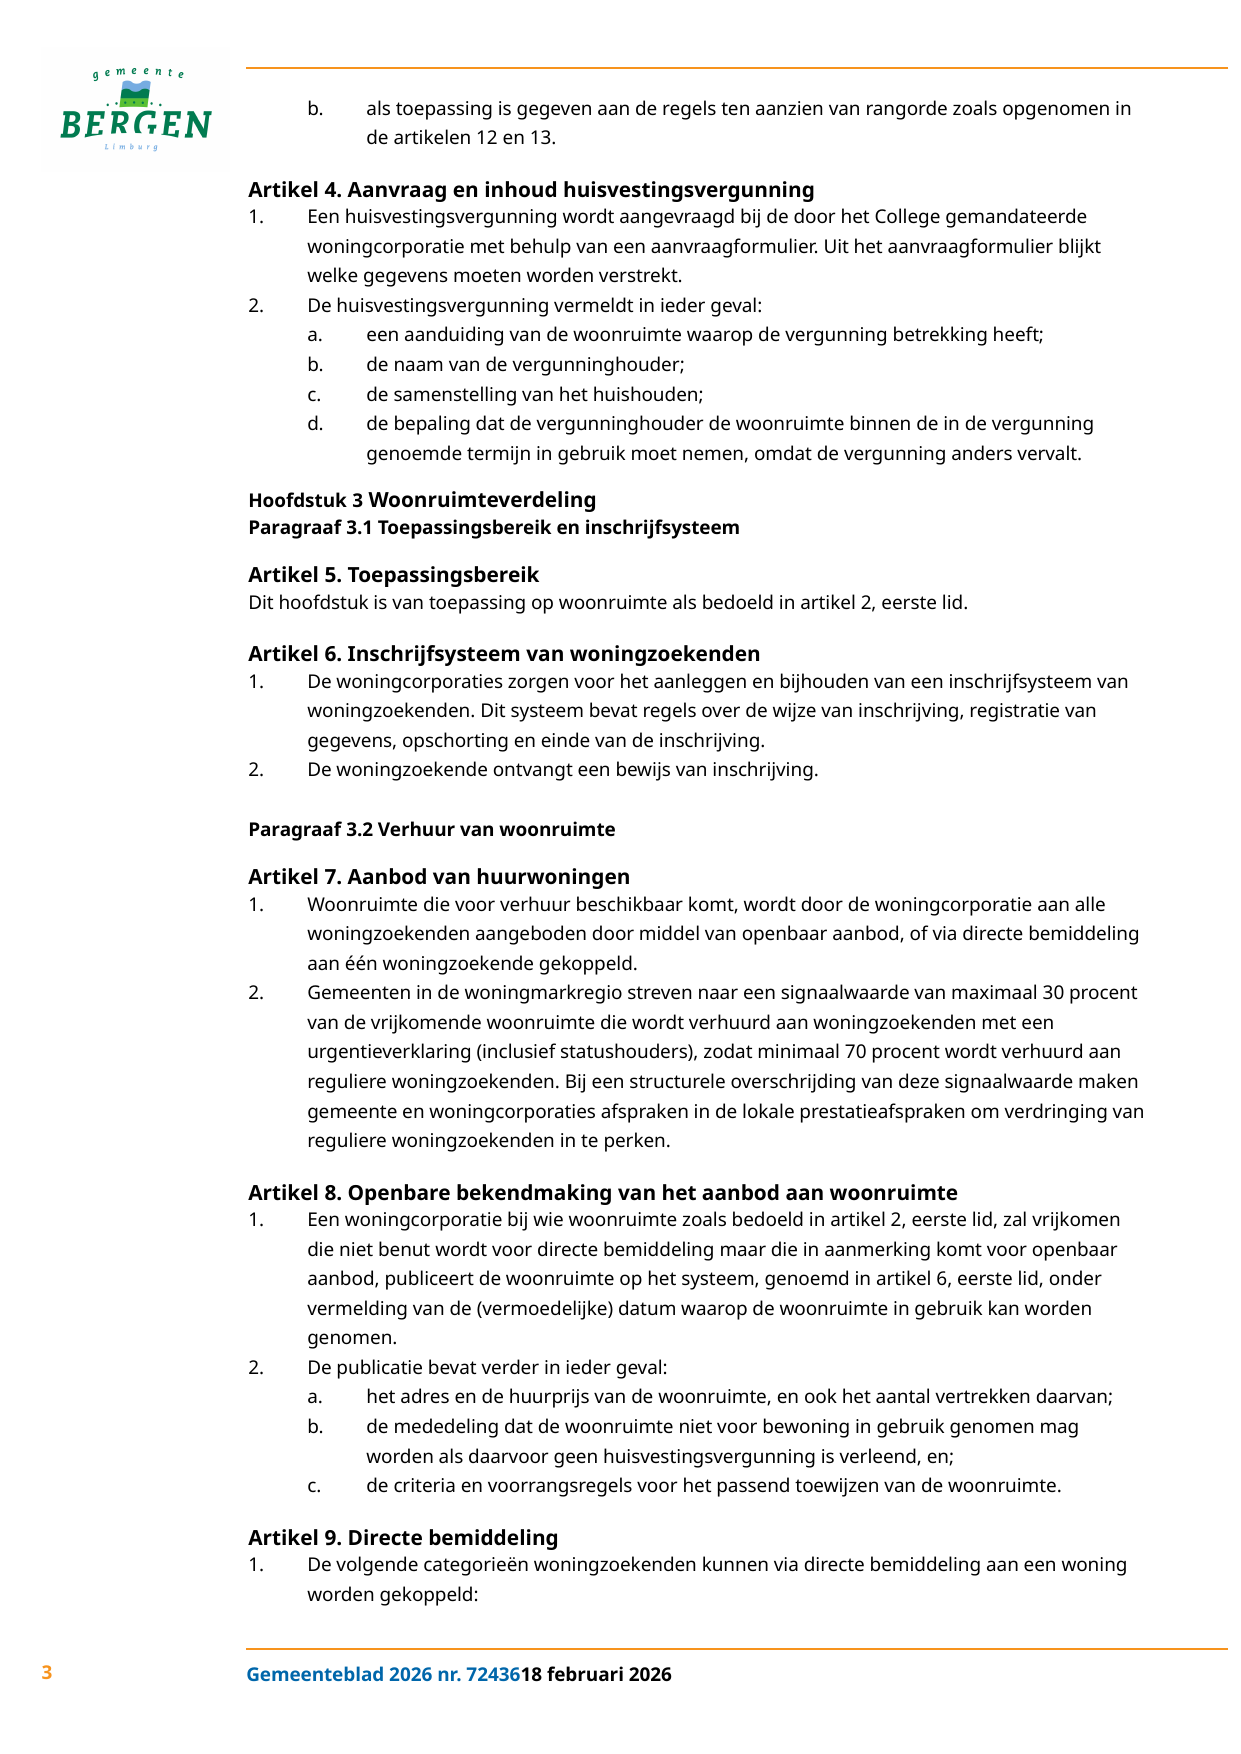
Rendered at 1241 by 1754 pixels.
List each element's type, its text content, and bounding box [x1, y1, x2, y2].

list Een woningcorporatie bij wie woonruimte zoals bedoeld in artikel 2, eerste lid, zal vrijkomen die niet benut wordt voor directe bemiddeling maar die in aanmerking komt voor openbaar aanbod, publiceert de woonruimte op het systeem, genoemd in artikel 6, eerste lid, onder vermelding van de (vermoedelijke) datum waarop de woonruimte in gebruik kan worden genomen. [248, 1206, 1152, 1350]
picture [41, 47, 231, 172]
list de criteria en voorrangsregels voor het passend toewijzen van de woonruimte. [307, 1472, 1152, 1498]
list het adres en de huurprijs van de woonruimte, en ook het aantal vertrekken daarvan; [307, 1384, 1152, 1409]
text Artikel 7. Aanbod van huurwoningen [248, 862, 1152, 891]
text Artikel 6. Inschrijfsysteem van woningzoekenden [248, 639, 1152, 668]
list de bepaling dat de vergunninghouder de woonruimte binnen de in de vergunning genoemde termijn in gebruik moet nemen, omdat de vergunning anders vervalt. [307, 410, 1152, 466]
list als toepassing is gegeven aan de regels ten aanzien van rangorde zoals opgenomen in de artikelen 12 en 13. [307, 95, 1152, 150]
list Woonruimte die voor verhuur beschikbaar komt, wordt door de woningcorporatie aan alle woningzoekenden aangeboden door middel van openbaar aanbod, of via directe bemiddeling aan één woningzoekende gekoppeld. [248, 891, 1152, 976]
list de mededeling dat de woonruimte niet voor bewoning in gebruik genomen mag worden als daarvoor geen huisvestingsvergunning is verleend, en; [307, 1413, 1152, 1469]
text Dit hoofdstuk is van toepassing op woonruimte als bedoeld in artikel 2, eerste lid. [248, 589, 1152, 615]
text Hoofdstuk 3 Woonruimteverdeling [248, 486, 1152, 514]
list een aanduiding van de woonruimte waarop de vergunning betrekking heeft; [307, 322, 1152, 347]
list Een huisvestingsvergunning wordt aangevraagd bij de door het College gemandateerde woningcorporatie met behulp van een aanvraagformulier. Uit het aanvraagformulier blijkt welke gegevens moeten worden verstrekt. [248, 203, 1152, 288]
list De woningcorporaties zorgen voor het aanleggen en bijhouden van een inschrijfsysteem van woningzoekenden. Dit systeem bevat regels over de wijze van inschrijving, registratie van gegevens, opschorting en einde van de inschrijving. [248, 668, 1152, 753]
list De volgende categorieën woningzoekenden kunnen via directe bemiddeling aan een woning worden gekoppeld: [248, 1551, 1152, 1607]
list De woningzoekende ontvangt een bewijs van inschrijving. [248, 757, 1152, 782]
text Artikel 4. Aanvraag en inhoud huisvestingsvergunning [248, 175, 1152, 203]
text Paragraaf 3.1 Toepassingsbereik en inschrijfsysteem [248, 514, 1152, 540]
list De publicatie bevat verder in ieder geval: [248, 1354, 1152, 1380]
list De huisvestingsvergunning vermeldt in ieder geval: [248, 292, 1152, 318]
list de naam van de vergunninghouder; [307, 351, 1152, 377]
text Artikel 8. Openbare bekendmaking van het aanbod aan woonruimte [248, 1178, 1152, 1206]
list de samenstelling van het huishouden; [307, 381, 1152, 406]
text Paragraaf 3.2 Verhuur van woonruimte [248, 816, 1152, 841]
list Gemeenten in de woningmarkregio streven naar een signaalwaarde van maximaal 30 procent van de vrijkomende woonruimte die wordt verhuurd aan woningzoekenden met een urgentieverklaring (inclusief statushouders), zodat minimaal 70 procent wordt verhuurd aan reguliere woningzoekenden. Bij een structurele overschrijding van deze signaalwaarde maken gemeente en woningcorporaties afspraken in de lokale prestatieafspraken om verdringing van reguliere woningzoekenden in te perken. [248, 979, 1152, 1153]
text Artikel 5. Toepassingsbereik [248, 561, 1152, 589]
text Artikel 9. Directe bemiddeling [248, 1523, 1152, 1551]
